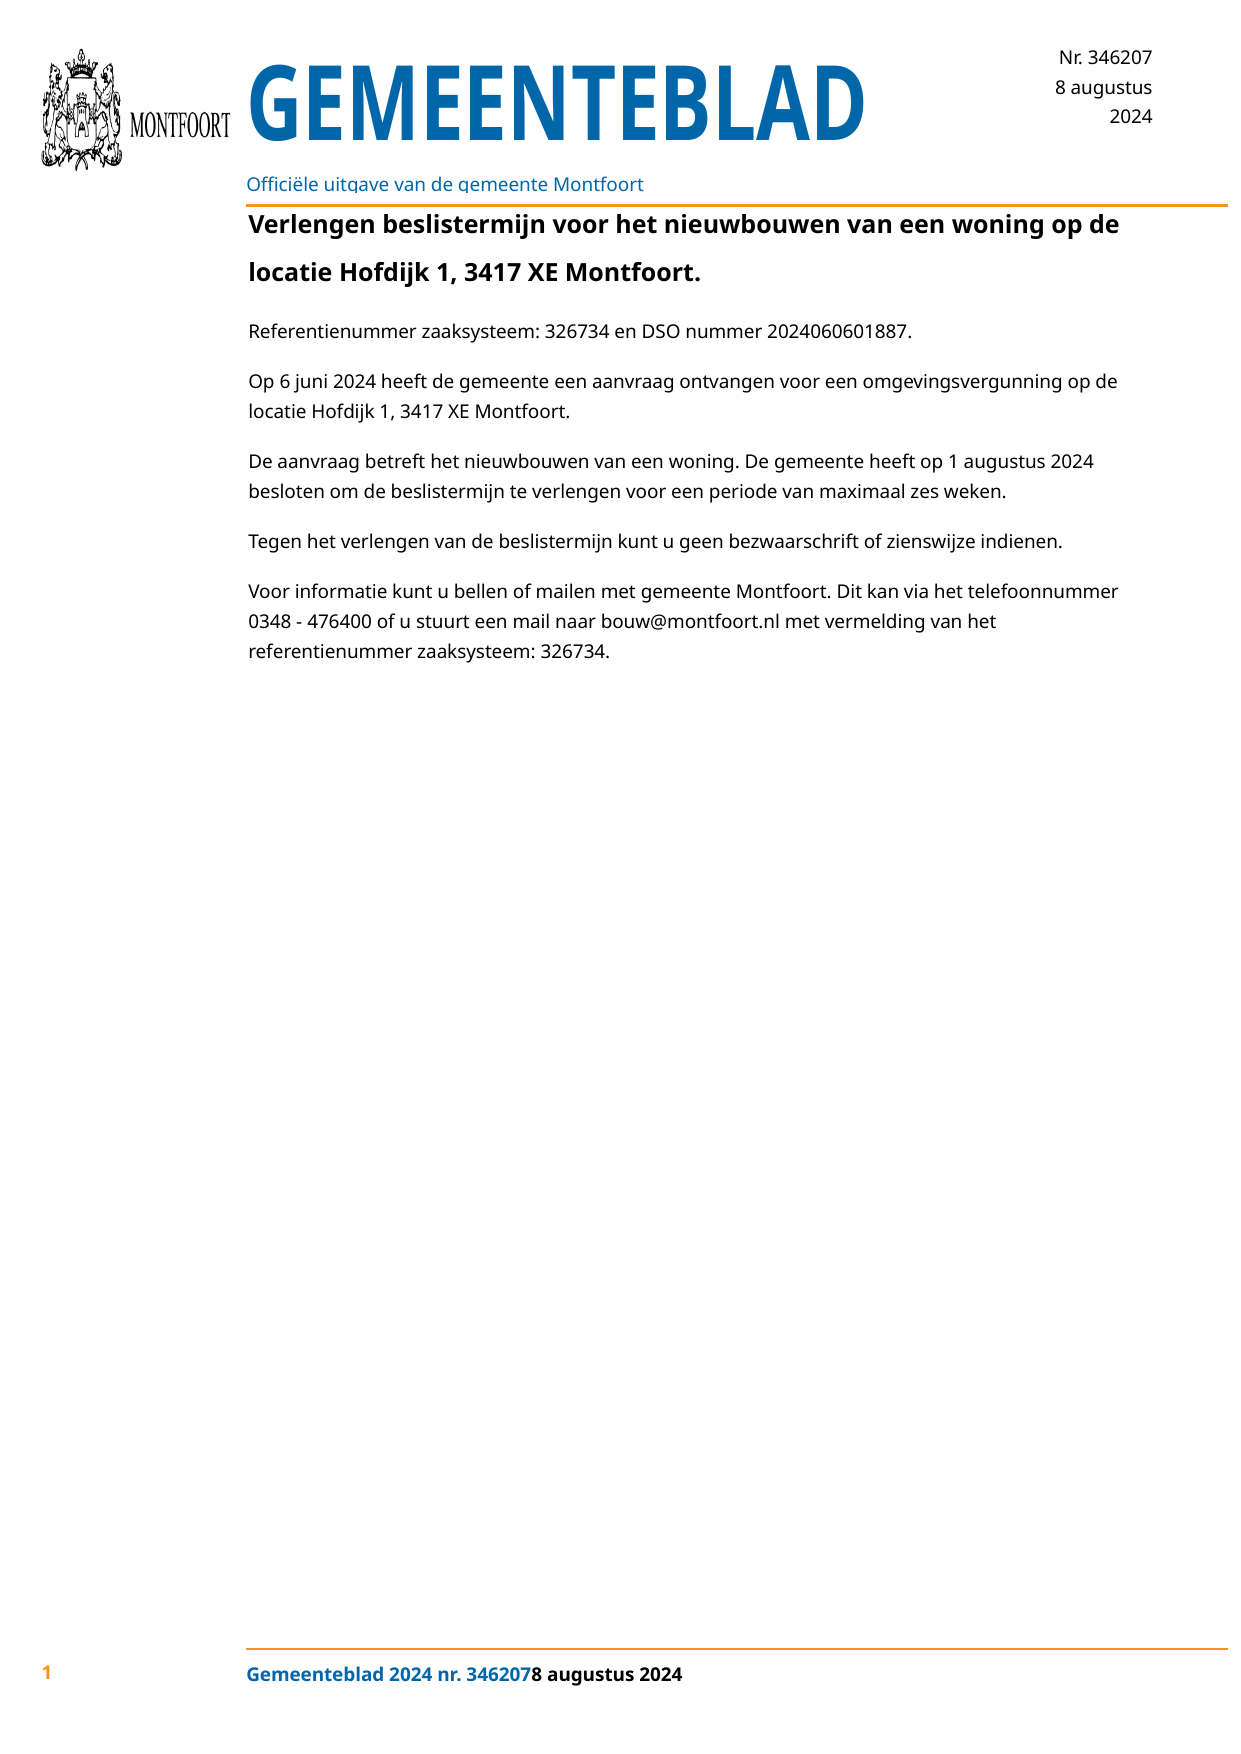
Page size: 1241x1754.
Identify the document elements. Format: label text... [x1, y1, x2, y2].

text Voor informatie kunt u bellen of mailen met gemeente Montfoort. Dit kan via het telefoonnummer 0348 - 476400 of u stuurt een mail naar bouw@montfoort.nl met vermelding van het referentienummer zaaksysteem: 326734. [248, 579, 1152, 664]
picture [41, 47, 231, 172]
text Referentienummer zaaksysteem: 326734 en DSO nummer 2024060601887. [248, 318, 1152, 344]
text Tegen het verlengen van de beslistermijn kunt u geen bezwaarschrift of zienswijze indienen. [248, 528, 1152, 554]
text Op 6 juni 2024 heeft de gemeente een aanvraag ontvangen voor een omgevingsvergunning op de locatie Hofdijk 1, 3417 XE Montfoort. [248, 368, 1152, 424]
text De aanvraag betreft het nieuwbouwen van een woning. De gemeente heeft op 1 augustus 2024 besloten om de beslistermijn te verlengen voor een periode van maximaal zes weken. [248, 448, 1152, 504]
text Verlengen beslistermijn voor het nieuwbouwen van een woning op de locatie Hofdijk 1, 3417 XE Montfoort. [248, 207, 1152, 288]
